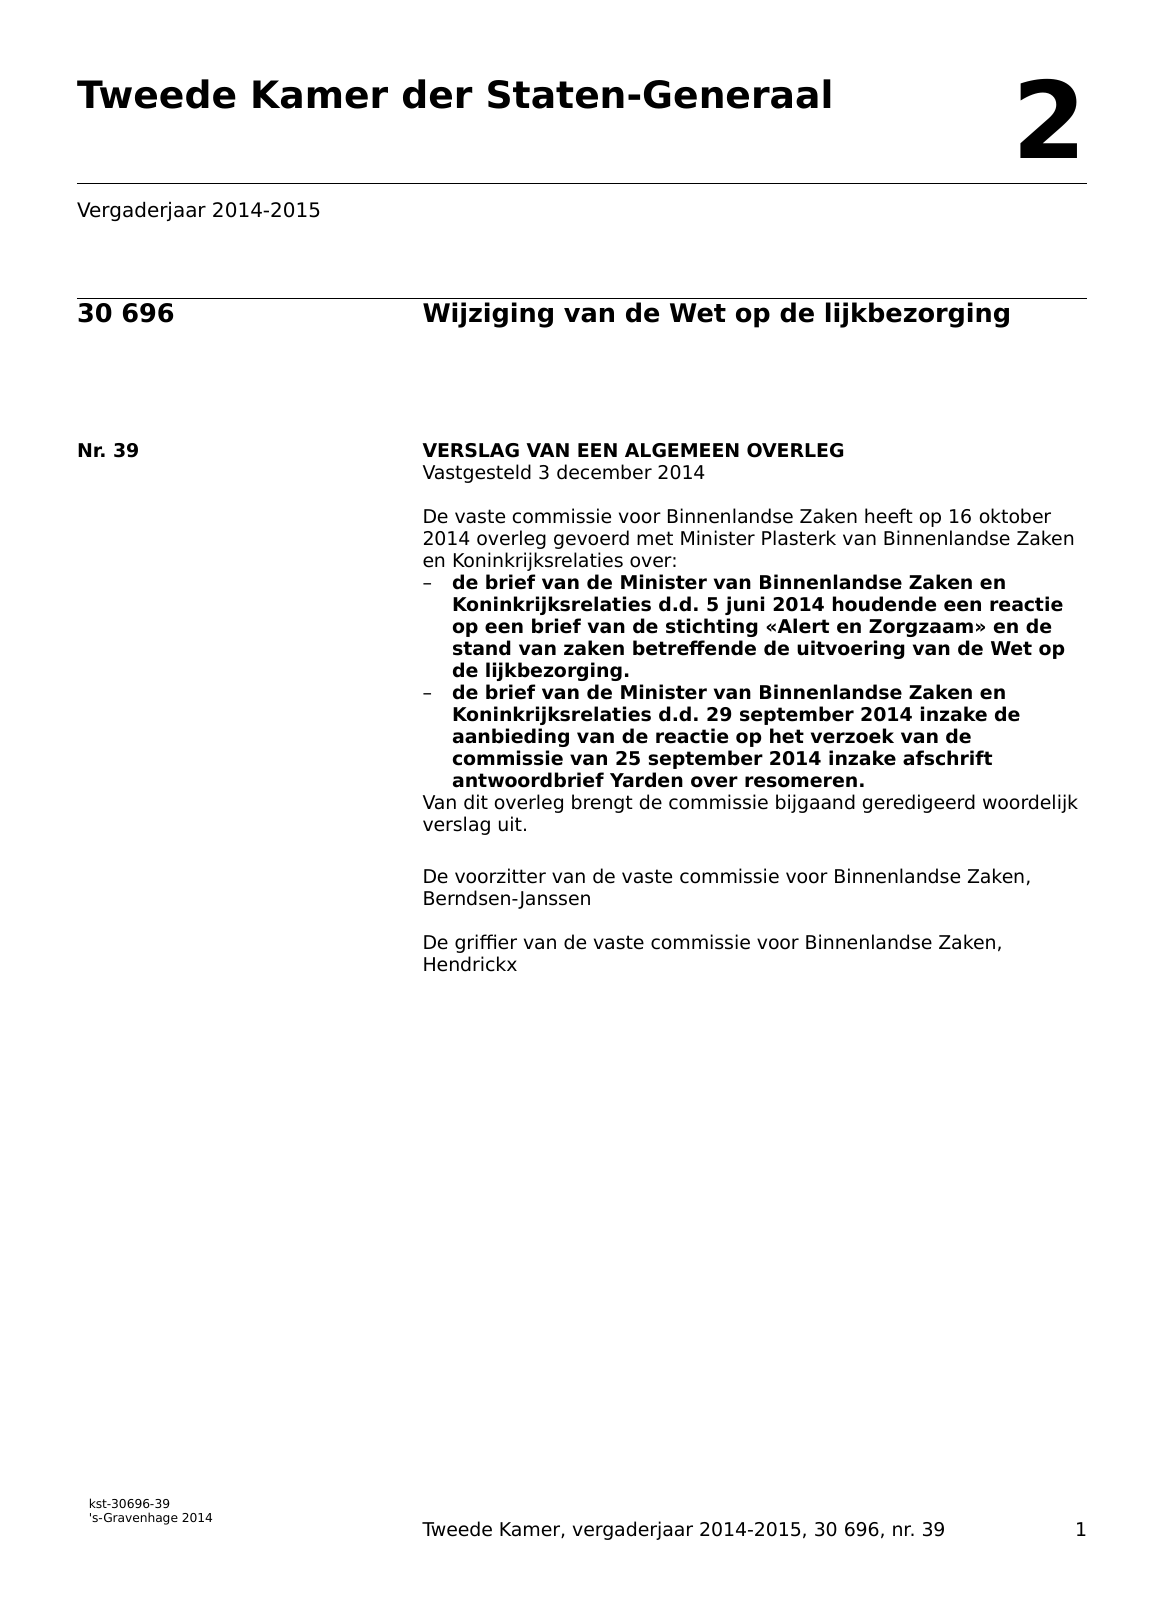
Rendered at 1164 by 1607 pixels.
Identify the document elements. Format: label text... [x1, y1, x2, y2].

text De voorzitter van de vaste commissie voor Binnenlandse Zaken, Berndsen-Janssen [422, 866, 1087, 909]
text – de brief van de Minister van Binnenlandse Zaken en Koninkrijksrelaties d.d. 29 september 2014 inzake de aanbieding van de reactie op het verzoek van de commissie van 25 september 2014 inzake afschrift antwoordbrief Yarden over resomeren. [422, 682, 1087, 792]
table_header Tweede Kamer der Staten-Generaal [77, 59, 886, 183]
text 's-Gravenhage 2014 [88, 1511, 323, 1525]
text Van dit overleg brengt de commissie bijgaand geredigeerd woordelijk verslag uit. [422, 792, 1087, 836]
subtitle 30 696 Wijziging van de Wet op de lijkbezorging [77, 299, 1087, 329]
text Vastgesteld 3 december 2014 [422, 462, 1087, 484]
text kst-30696-39 [88, 1497, 323, 1511]
table_header 2 [886, 59, 1087, 183]
table_cell Vergaderjaar 2014-2015 [77, 184, 1087, 298]
text De griffier van de vaste commissie voor Binnenlandse Zaken, Hendrickx [422, 932, 1087, 976]
text De vaste commissie voor Binnenlandse Zaken heeft op 16 oktober 2014 overleg gevoerd met Minister Plasterk van Binnenlandse Zaken en Koninkrijksrelaties over: [422, 506, 1087, 572]
subtitle Nr. 39 VERSLAG VAN EEN ALGEMEEN OVERLEG [77, 440, 1087, 462]
text – de brief van de Minister van Binnenlandse Zaken en Koninkrijksrelaties d.d. 5 juni 2014 houdende een reactie op een brief van de stichting «Alert en Zorgzaam» en de stand van zaken betreffende de uitvoering van de Wet op de lijkbezorging. [422, 572, 1087, 682]
